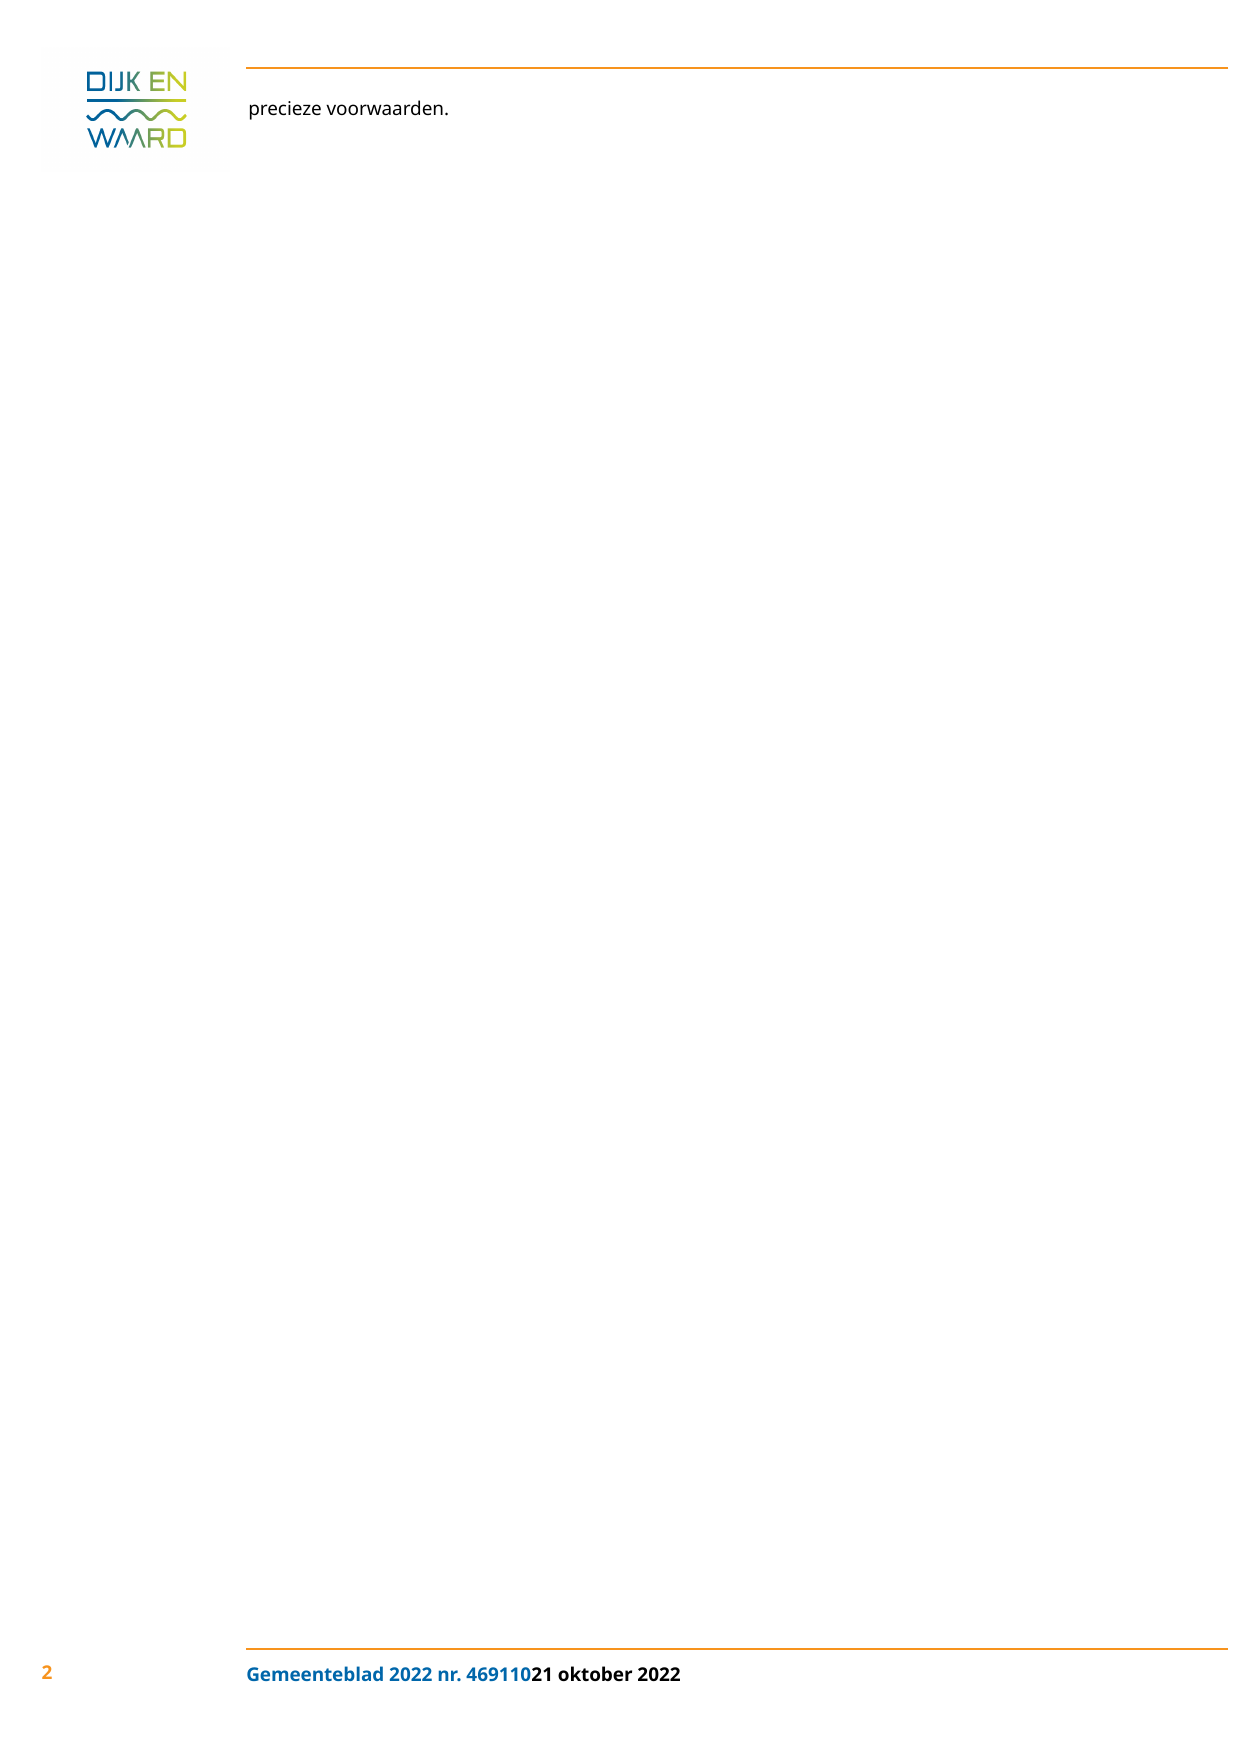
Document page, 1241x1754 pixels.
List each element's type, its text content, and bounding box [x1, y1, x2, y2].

text precieze voorwaarden. [248, 95, 1152, 121]
picture [41, 47, 231, 172]
